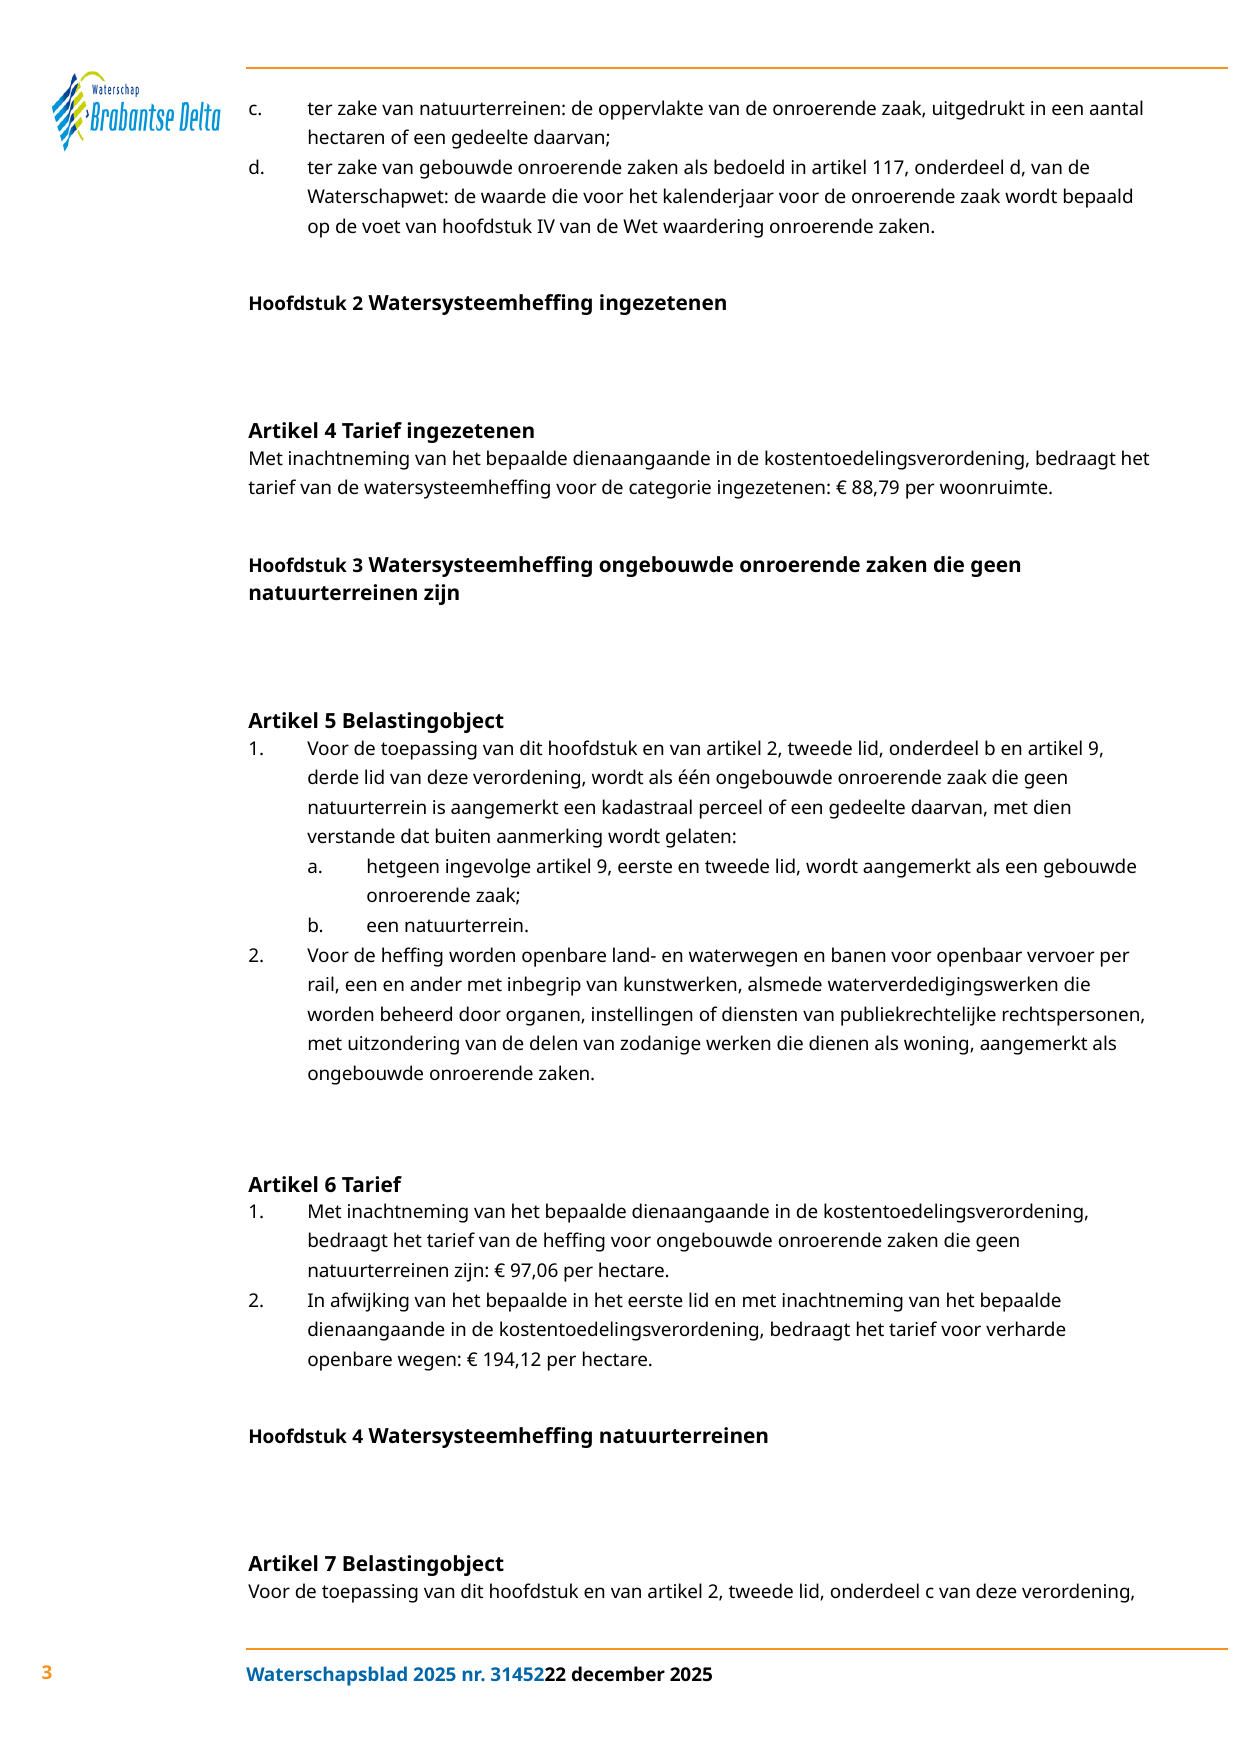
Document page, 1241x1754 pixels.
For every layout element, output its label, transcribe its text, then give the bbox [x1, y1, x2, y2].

text Hoofdstuk 2 Watersysteemheffing ingezetenen [248, 288, 1152, 317]
text Voor de toepassing van dit hoofdstuk en van artikel 2, tweede lid, onderdeel c van deze verordening, [248, 1578, 1152, 1603]
list Voor de toepassing van dit hoofdstuk en van artikel 2, tweede lid, onderdeel b en artikel 9, derde lid van deze verordening, wordt als één ongebouwde onroerende zaak die geen natuurterrein is aangemerkt een kadastraal perceel of een gedeelte daarvan, met dien verstande dat buiten aanmerking wordt gelaten: [248, 735, 1152, 849]
list een natuurterrein. [307, 912, 1152, 938]
text Artikel 7 Belastingobject [248, 1549, 1152, 1578]
text Artikel 4 Tarief ingezetenen [248, 416, 1152, 445]
text Artikel 6 Tarief [248, 1170, 1152, 1198]
list Met inachtneming van het bepaalde dienaangaande in de kostentoedelingsverordening, bedraagt het tarief van de heffing voor ongebouwde onroerende zaken die geen natuurterreinen zijn: € 97,06 per hectare. [248, 1198, 1152, 1283]
list hetgeen ingevolge artikel 9, eerste en tweede lid, wordt aangemerkt als een gebouwde onroerende zaak; [307, 853, 1152, 908]
text Met inachtneming van het bepaalde dienaangaande in de kostentoedelingsverordening, bedraagt het tarief van de watersysteemheffing voor de categorie ingezetenen: € 88,79 per woonruimte. [248, 445, 1152, 500]
list ter zake van natuurterreinen: de oppervlakte van de onroerende zaak, uitgedrukt in een aantal hectaren of een gedeelte daarvan; [248, 95, 1152, 150]
text Hoofdstuk 3 Watersysteemheffing ongebouwde onroerende zaken die geen natuurterreinen zijn [248, 550, 1152, 607]
text Hoofdstuk 4 Watersysteemheffing natuurterreinen [248, 1421, 1152, 1450]
list ter zake van gebouwde onroerende zaken als bedoeld in artikel 117, onderdeel d, van de Waterschapwet: de waarde die voor het kalenderjaar voor de onroerende zaak wordt bepaald op de voet van hoofdstuk IV van de Wet waardering onroerende zaken. [248, 154, 1152, 239]
text Artikel 5 Belastingobject [248, 706, 1152, 735]
picture [41, 47, 231, 172]
list In afwijking van het bepaalde in het eerste lid en met inachtneming van het bepaalde dienaangaande in de kostentoedelingsverordening, bedraagt het tarief voor verharde openbare wegen: € 194,12 per hectare. [248, 1287, 1152, 1372]
list Voor de heffing worden openbare land- en waterwegen en banen voor openbaar vervoer per rail, een en ander met inbegrip van kunstwerken, alsmede waterverdedigingswerken die worden beheerd door organen, instellingen of diensten van publiekrechtelijke rechtspersonen, met uitzondering van de delen van zodanige werken die dienen als woning, aangemerkt als ongebouwde onroerende zaken. [248, 942, 1152, 1086]
